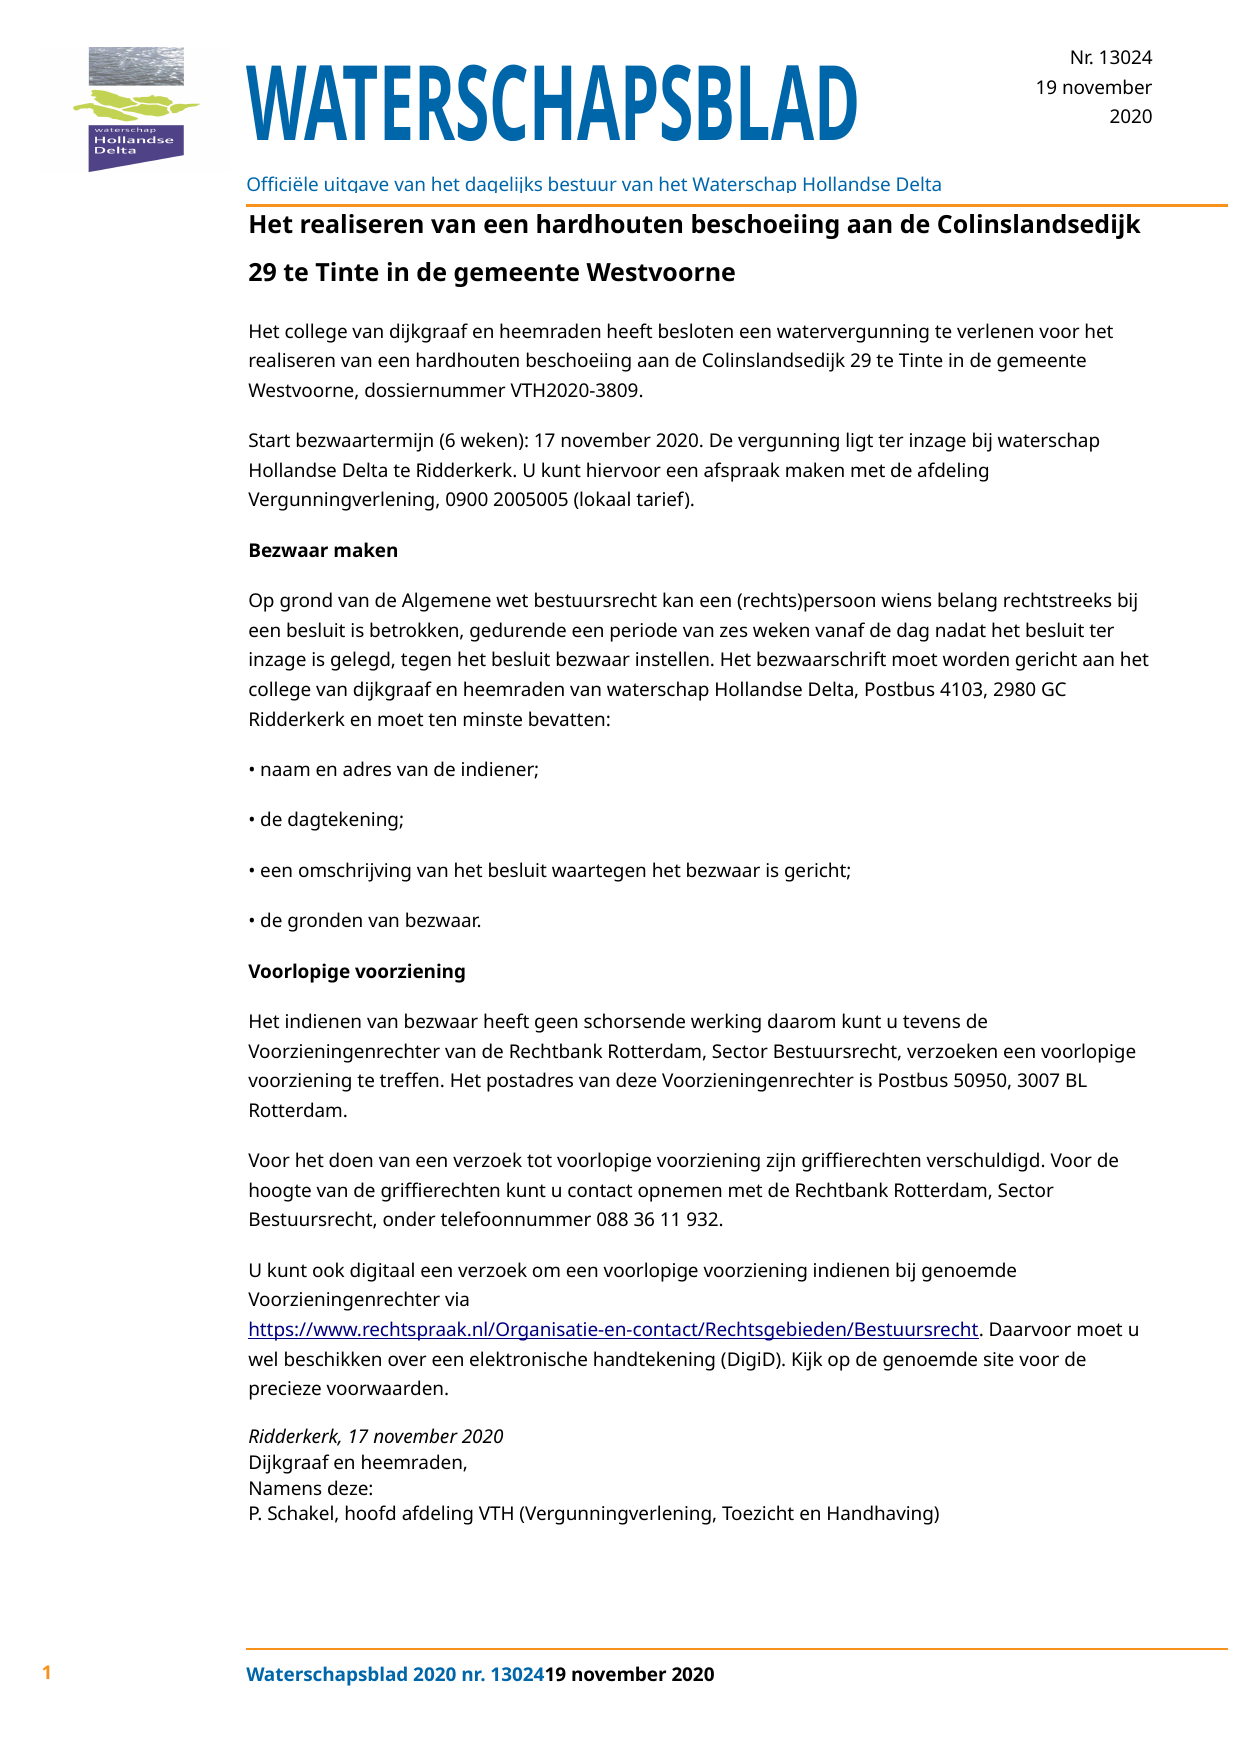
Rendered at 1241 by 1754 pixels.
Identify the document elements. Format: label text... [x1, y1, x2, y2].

text Voorlopige voorziening [248, 958, 1152, 984]
text Ridderkerk, 17 november 2020 [248, 1423, 1152, 1449]
text • de dagtekening; [248, 807, 1152, 832]
text Start bezwaartermijn (6 weken): 17 november 2020. De vergunning ligt ter inzage bij waterschap Hollandse Delta te Ridderkerk. U kunt hiervoor een afspraak maken met de afdeling Vergunningverlening, 0900 2005005 (lokaal tarief). [248, 427, 1152, 512]
text Het college van dijkgraaf en heemraden heeft besloten een watervergunning te verlenen voor het realiseren van een hardhouten beschoeiing aan de Colinslandsedijk 29 te Tinte in de gemeente Westvoorne, dossiernummer VTH2020-3809. [248, 318, 1152, 403]
text Het indienen van bezwaar heeft geen schorsende werking daarom kunt u tevens de Voorzieningenrechter van de Rechtbank Rotterdam, Sector Bestuursrecht, verzoeken een voorlopige voorziening te treffen. Het postadres van deze Voorzieningenrechter is Postbus 50950, 3007 BL Rotterdam. [248, 1008, 1152, 1123]
text Voor het doen van een verzoek tot voorlopige voorziening zijn griffierechten verschuldigd. Voor de hoogte van de griffierechten kunt u contact opnemen met de Rechtbank Rotterdam, Sector Bestuursrecht, onder telefoonnummer 088 36 11 932. [248, 1147, 1152, 1232]
text • een omschrijving van het besluit waartegen het bezwaar is gericht; [248, 857, 1152, 883]
text Namens deze: [248, 1475, 1152, 1500]
text • naam en adres van de indiener; [248, 756, 1152, 782]
text Bezwaar maken [248, 537, 1152, 563]
text P. Schakel, hoofd afdeling VTH (Vergunningverlening, Toezicht en Handhaving) [248, 1500, 1152, 1526]
text U kunt ook digitaal een verzoek om een voorlopige voorziening indienen bij genoemde Voorzieningenrechter via https://www.rechtspraak.nl/Organisatie-en-contact/Rechtsgebieden/Bestuursrecht. Daarvoor moet u wel beschikken over een elektronische handtekening (DigiD). Kijk op de genoemde site voor de precieze voorwaarden. [248, 1257, 1152, 1401]
text • de gronden van bezwaar. [248, 907, 1152, 933]
text Dijkgraaf en heemraden, [248, 1449, 1152, 1475]
picture [41, 47, 231, 172]
text Het realiseren van een hardhouten beschoeiing aan de Colinslandsedijk 29 te Tinte in de gemeente Westvoorne [248, 207, 1152, 288]
text Op grond van de Algemene wet bestuursrecht kan een (rechts)persoon wiens belang rechtstreeks bij een besluit is betrokken, gedurende een periode van zes weken vanaf de dag nadat het besluit ter inzage is gelegd, tegen het besluit bezwaar instellen. Het bezwaarschrift moet worden gericht aan het college van dijkgraaf en heemraden van waterschap Hollandse Delta, Postbus 4103, 2980 GC Ridderkerk en moet ten minste bevatten: [248, 587, 1152, 732]
